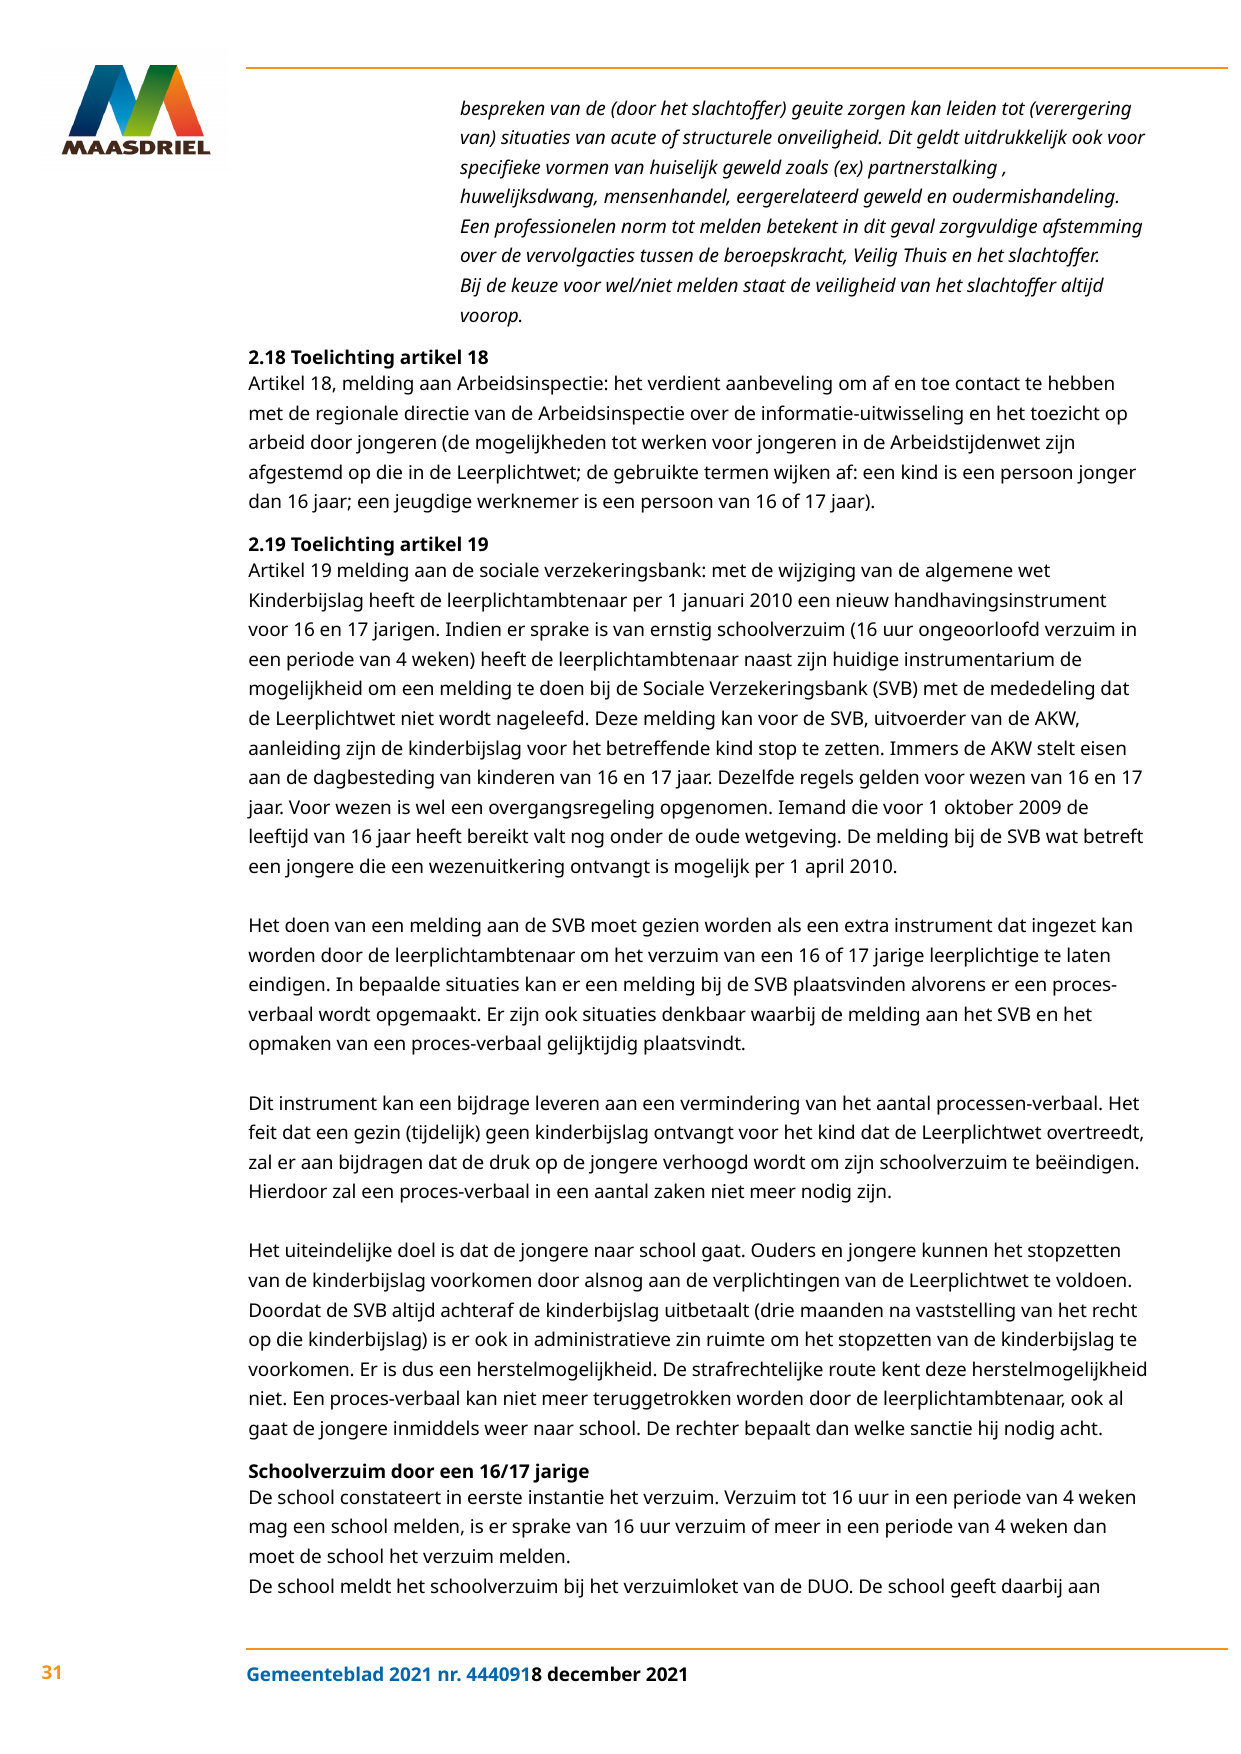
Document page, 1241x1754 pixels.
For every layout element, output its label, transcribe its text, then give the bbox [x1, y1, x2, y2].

text Schoolverzuim door een 16/17 jarige [248, 1458, 1152, 1484]
text 2.18 Toelichting artikel 18 [248, 344, 1152, 370]
picture [41, 47, 231, 172]
text De school meldt het schoolverzuim bij het verzuimloket van de DUO. De school geeft daarbij aan [248, 1573, 1152, 1598]
text Artikel 18, melding aan Arbeidsinspectie: het verdient aanbeveling om af en toe contact te hebben met de regionale directie van de Arbeidsinspectie over de informatie-uitwisseling en het toezicht op arbeid door jongeren (de mogelijkheden tot werken voor jongeren in de Arbeidstijdenwet zijn afgestemd op die in de Leerplichtwet; de gebruikte termen wijken af: een kind is een persoon jonger dan 16 jaar; een jeugdige werknemer is een persoon van 16 of 17 jaar). [248, 370, 1152, 514]
table_cell bespreken van de (door het slachtoffer) geuite zorgen kan leiden tot (verergering van) situaties van acute of structurele onveiligheid. Dit geldt uitdrukkelijk ook voor specifieke vormen van huiselijk geweld zoals (ex) partnerstalking , huwelijksdwang, mensenhandel, eergerelateerd geweld en oudermishandeling. Een professionelen norm tot melden betekent in dit geval zorgvuldige afstemming over de vervolgacties tussen de beroepskracht, Veilig Thuis en het slachtoffer. Bij de keuze voor wel/niet melden staat de veiligheid van het slachtoffer altijd voorop. [460, 95, 1152, 328]
text 2.19 Toelichting artikel 19 [248, 532, 1152, 557]
text Dit instrument kan een bijdrage leveren aan een vermindering van het aantal processen-verbaal. Het feit dat een gezin (tijdelijk) geen kinderbijslag ontvangt voor het kind dat de Leerplichtwet overtreedt, zal er aan bijdragen dat de druk op de jongere verhoogd wordt om zijn schoolverzuim te beëindigen. Hierdoor zal een proces-verbaal in een aantal zaken niet meer nodig zijn. [248, 1090, 1152, 1204]
text De school constateert in eerste instantie het verzuim. Verzuim tot 16 uur in een periode van 4 weken mag een school melden, is er sprake van 16 uur verzuim of meer in een periode van 4 weken dan moet de school het verzuim melden. [248, 1484, 1152, 1569]
table_cell [248, 95, 460, 328]
text Het doen van een melding aan de SVB moet gezien worden als een extra instrument dat ingezet kan worden door de leerplichtambtenaar om het verzuim van een 16 of 17 jarige leerplichtige te laten eindigen. In bepaalde situaties kan er een melding bij de SVB plaatsvinden alvorens er een proces-verbaal wordt opgemaakt. Er zijn ook situaties denkbaar waarbij de melding aan het SVB en het opmaken van een proces-verbaal gelijktijdig plaatsvindt. [248, 912, 1152, 1056]
text Het uiteindelijke doel is dat de jongere naar school gaat. Ouders en jongere kunnen het stopzetten van de kinderbijslag voorkomen door alsnog aan de verplichtingen van de Leerplichtwet te voldoen. Doordat de SVB altijd achteraf de kinderbijslag uitbetaalt (drie maanden na vaststelling van het recht op die kinderbijslag) is er ook in administratieve zin ruimte om het stopzetten van de kinderbijslag te voorkomen. Er is dus een herstelmogelijkheid. De strafrechtelijke route kent deze herstelmogelijkheid niet. Een proces-verbaal kan niet meer teruggetrokken worden door de leerplichtambtenaar, ook al gaat de jongere inmiddels weer naar school. De rechter bepaalt dan welke sanctie hij nodig acht. [248, 1238, 1152, 1441]
text Artikel 19 melding aan de sociale verzekeringsbank: met de wijziging van de algemene wet Kinderbijslag heeft de leerplichtambtenaar per 1 januari 2010 een nieuw handhavingsinstrument voor 16 en 17 jarigen. Indien er sprake is van ernstig schoolverzuim (16 uur ongeoorloofd verzuim in een periode van 4 weken) heeft de leerplichtambtenaar naast zijn huidige instrumentarium de mogelijkheid om een melding te doen bij de Sociale Verzekeringsbank (SVB) met de mededeling dat de Leerplichtwet niet wordt nageleefd. Deze melding kan voor de SVB, uitvoerder van de AKW, aanleiding zijn de kinderbijslag voor het betreffende kind stop te zetten. Immers de AKW stelt eisen aan de dagbesteding van kinderen van 16 en 17 jaar. Dezelfde regels gelden voor wezen van 16 en 17 jaar. Voor wezen is wel een overgangsregeling opgenomen. Iemand die voor 1 oktober 2009 de leeftijd van 16 jaar heeft bereikt valt nog onder de oude wetgeving. De melding bij de SVB wat betreft een jongere die een wezenuitkering ontvangt is mogelijk per 1 april 2010. [248, 557, 1152, 879]
